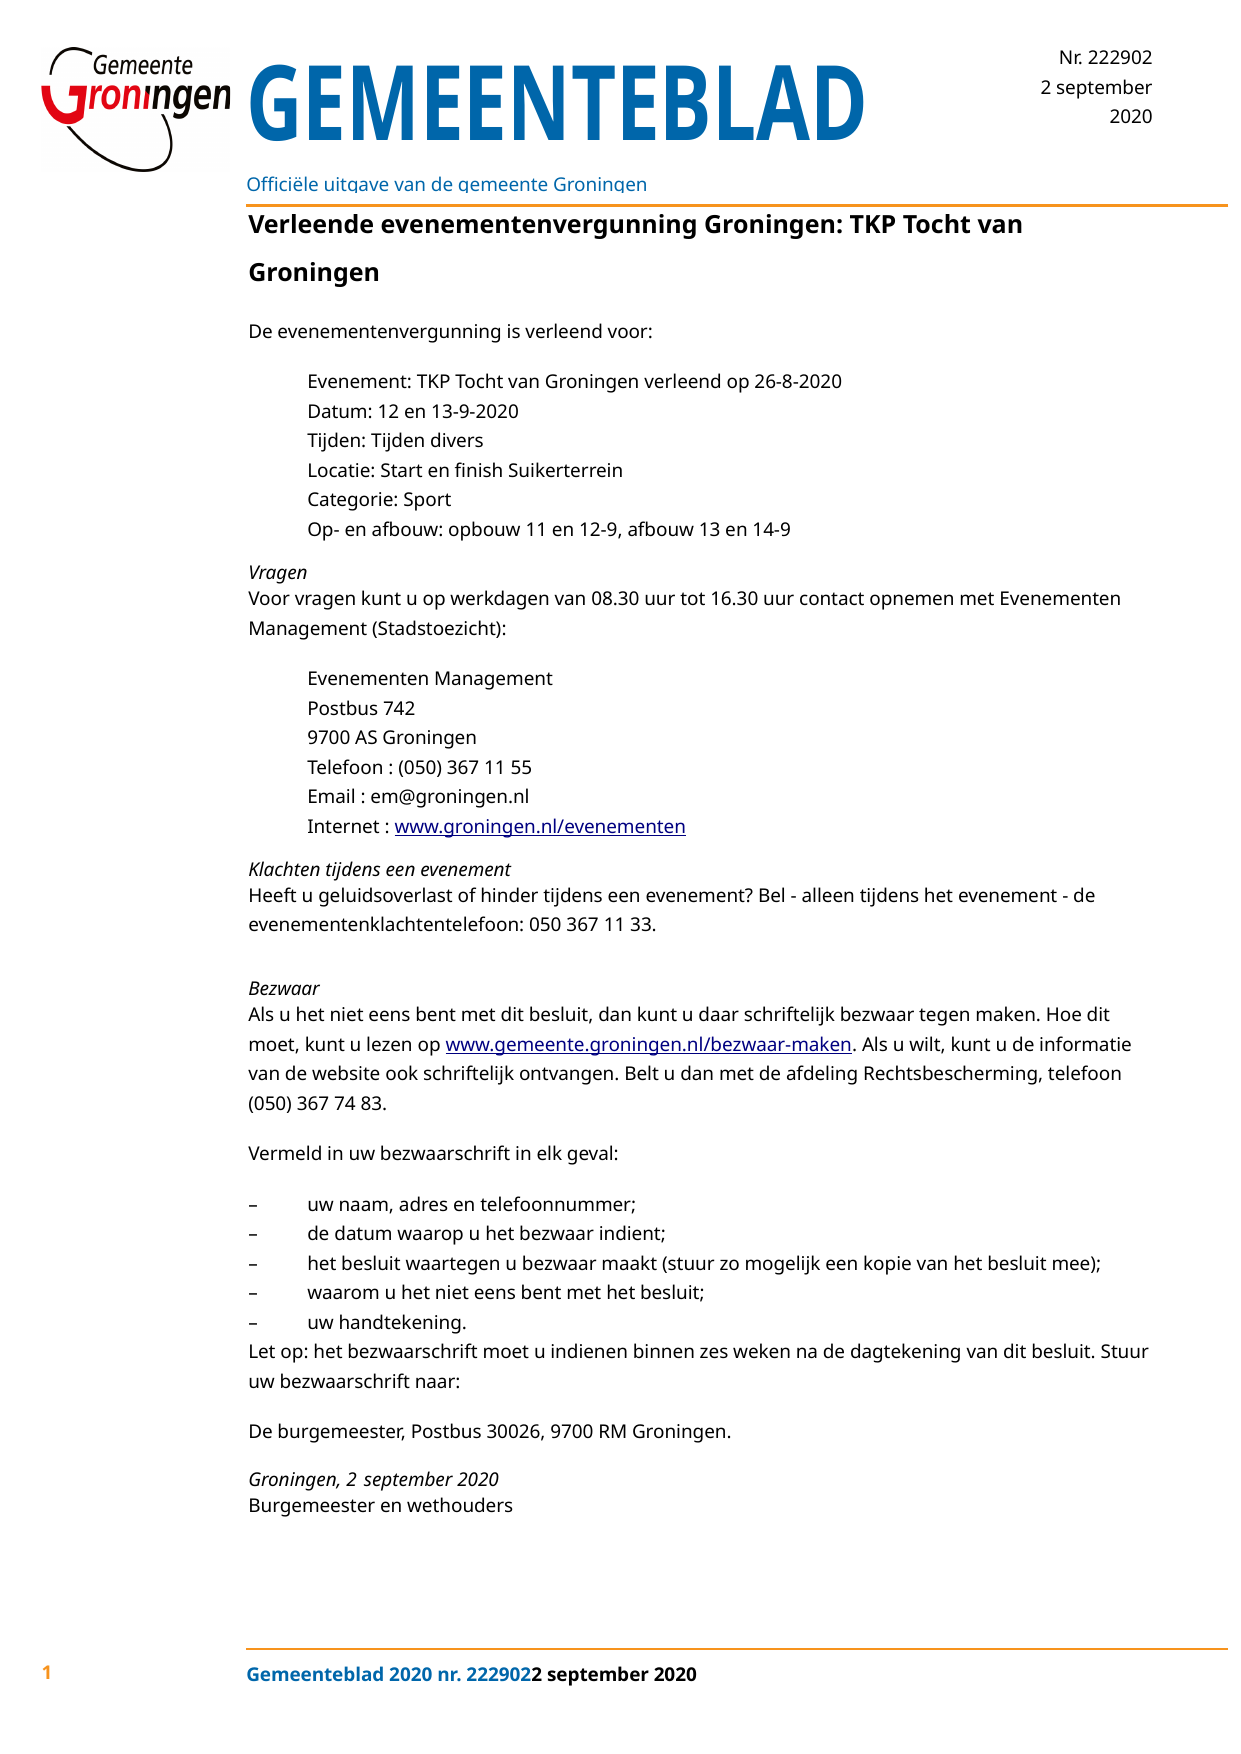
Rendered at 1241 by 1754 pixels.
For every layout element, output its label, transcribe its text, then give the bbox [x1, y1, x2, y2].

list Locatie: Start en finish Suikerterrein [248, 457, 1152, 483]
list uw naam, adres en telefoonnummer; [248, 1191, 1152, 1216]
text De evenementenvergunning is verleend voor: [248, 318, 1152, 344]
list het besluit waartegen u bezwaar maakt (stuur zo mogelijk een kopie van het besluit mee); [248, 1250, 1152, 1276]
list 9700 AS Groningen [248, 724, 1152, 750]
picture [41, 47, 231, 172]
list Email : em@groningen.nl [248, 783, 1152, 809]
text De burgemeester, Postbus 30026, 9700 RM Groningen. [248, 1419, 1152, 1444]
list Categorie: Sport [248, 487, 1152, 512]
text Vermeld in uw bezwaarschrift in elk geval: [248, 1140, 1152, 1166]
text Vragen [248, 559, 1152, 585]
list uw handtekening. [248, 1309, 1152, 1335]
list Evenementen Management [248, 665, 1152, 691]
text Als u het niet eens bent met dit besluit, dan kunt u daar schriftelijk bezwaar tegen maken. Hoe dit moet, kunt u lezen op www.gemeente.groningen.nl/bezwaar-maken. Als u wilt, kunt u de informatie van de website ook schriftelijk ontvangen. Belt u dan met de afdeling Rechtsbescherming, telefoon (050) 367 74 83. [248, 1001, 1152, 1116]
list waarom u het niet eens bent met het besluit; [248, 1279, 1152, 1305]
list Tijden: Tijden divers [248, 427, 1152, 453]
text Groningen, 2 september 2020 [248, 1466, 1152, 1492]
text Heeft u geluidsoverlast of hinder tijdens een evenement? Bel - alleen tijdens het evenement - de evenementenklachtentelefoon: 050 367 11 33. [248, 882, 1152, 937]
list Internet : www.groningen.nl/evenementen [248, 813, 1152, 839]
text Verleende evenementenvergunning Groningen: TKP Tocht van Groningen [248, 207, 1152, 288]
text Klachten tijdens een evenement [248, 856, 1152, 882]
list Telefoon : (050) 367 11 55 [248, 754, 1152, 779]
text Bezwaar [248, 975, 1152, 1001]
list Evenement: TKP Tocht van Groningen verleend op 26-8-2020 [248, 368, 1152, 394]
list Postbus 742 [248, 695, 1152, 720]
text Voor vragen kunt u op werkdagen van 08.30 uur tot 16.30 uur contact opnemen met Evenementen Management (Stadstoezicht): [248, 585, 1152, 640]
list Op- en afbouw: opbouw 11 en 12-9, afbouw 13 en 14-9 [248, 516, 1152, 542]
list de datum waarop u het bezwaar indient; [248, 1220, 1152, 1246]
text Burgemeester en wethouders [248, 1492, 1152, 1518]
list Datum: 12 en 13-9-2020 [248, 398, 1152, 424]
text Let op: het bezwaarschrift moet u indienen binnen zes weken na de dagtekening van dit besluit. Stuur uw bezwaarschrift naar: [248, 1339, 1152, 1394]
